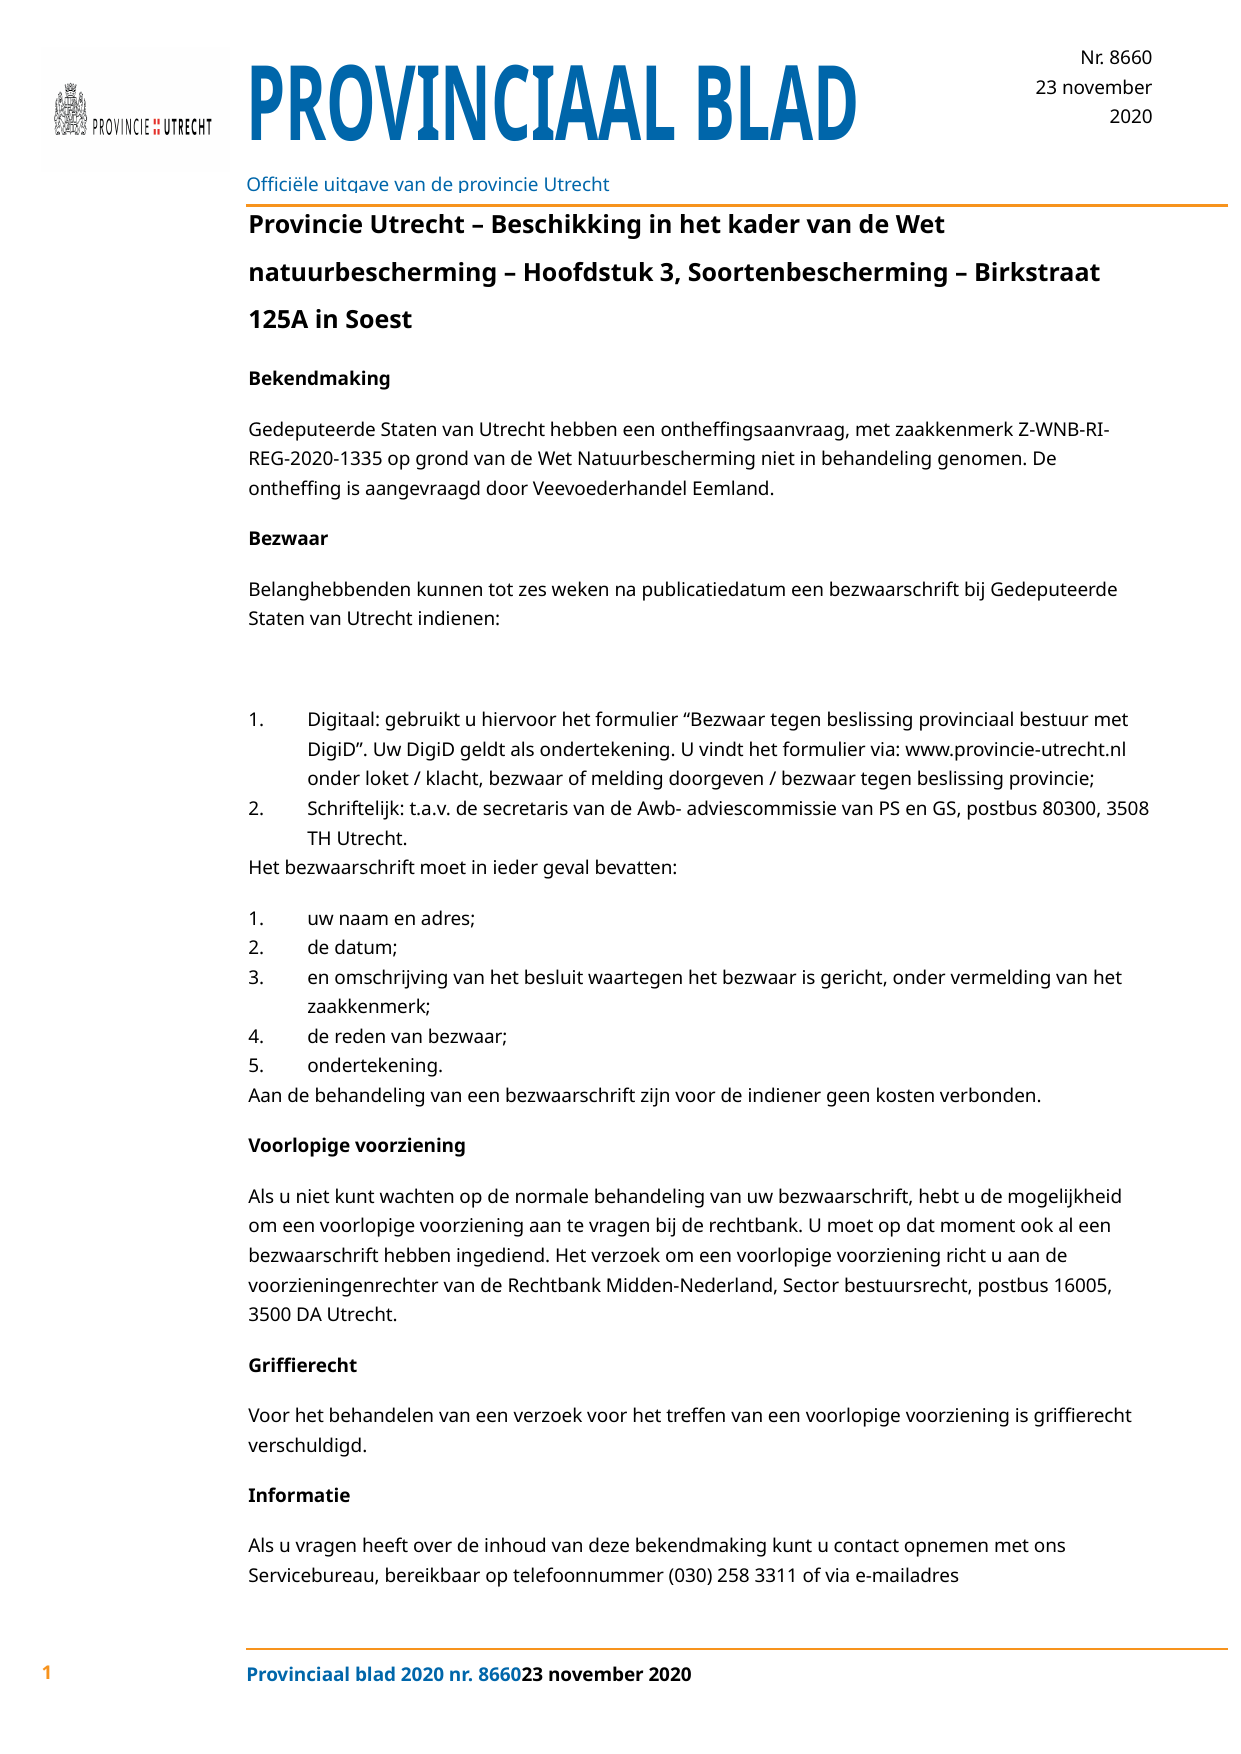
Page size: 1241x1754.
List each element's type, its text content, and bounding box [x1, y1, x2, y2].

list Schriftelijk: t.a.v. de secretaris van de Awb- adviescommissie van PS en GS, postbus 80300, 3508 TH Utrecht. [248, 795, 1152, 850]
text Belanghebbenden kunnen tot zes weken na publicatiedatum een bezwaarschrift bij Gedeputeerde Staten van Utrecht indienen: [248, 576, 1152, 631]
text Bezwaar [248, 526, 1152, 551]
picture [41, 47, 231, 172]
text Voorlopige voorziening [248, 1133, 1152, 1158]
text Gedeputeerde Staten van Utrecht hebben een ontheffingsaanvraag, met zaakkenmerk Z-WNB-RI-REG-2020-1335 op grond van de Wet Natuurbescherming niet in behandeling genomen. De ontheffing is aangevraagd door Veevoederhandel Eemland. [248, 416, 1152, 501]
text Als u vragen heeft over de inhoud van deze bekendmaking kunt u contact opnemen met ons Servicebureau, bereikbaar op telefoonnummer (030) 258 3311 of via e-mailadres [248, 1533, 1152, 1588]
list uw naam en adres; [248, 905, 1152, 930]
text Voor het behandelen van een verzoek voor het treffen van een voorlopige voorziening is griffierecht verschuldigd. [248, 1402, 1152, 1457]
list ondertekening. [248, 1053, 1152, 1078]
text Informatie [248, 1482, 1152, 1508]
text Provincie Utrecht – Beschikking in het kader van de Wet natuurbescherming – Hoofdstuk 3, Soortenbescherming – Birkstraat 125A in Soest [248, 207, 1152, 336]
list de reden van bezwaar; [248, 1023, 1152, 1049]
text Het bezwaarschrift moet in ieder geval bevatten: [248, 854, 1152, 880]
list en omschrijving van het besluit waartegen het bezwaar is gericht, onder vermelding van het zaakkenmerk; [248, 964, 1152, 1019]
text Griffierecht [248, 1352, 1152, 1377]
text Aan de behandeling van een bezwaarschrift zijn voor de indiener geen kosten verbonden. [248, 1082, 1152, 1108]
list Digitaal: gebruikt u hiervoor het formulier “Bezwaar tegen beslissing provinciaal bestuur met DigiD”. Uw DigiD geldt als ondertekening. U vindt het formulier via: www.provincie-utrecht.nl onder loket / klacht, bezwaar of melding doorgeven / bezwaar tegen beslissing provincie; [248, 706, 1152, 791]
text Bekendmaking [248, 366, 1152, 391]
list de datum; [248, 934, 1152, 960]
text Als u niet kunt wachten op de normale behandeling van uw bezwaarschrift, hebt u de mogelijkheid om een voorlopige voorziening aan te vragen bij de rechtbank. U moet op dat moment ook al een bezwaarschrift hebben ingediend. Het verzoek om een voorlopige voorziening richt u aan de voorzieningenrechter van de Rechtbank Midden-Nederland, Sector bestuursrecht, postbus 16005, 3500 DA Utrecht. [248, 1183, 1152, 1327]
